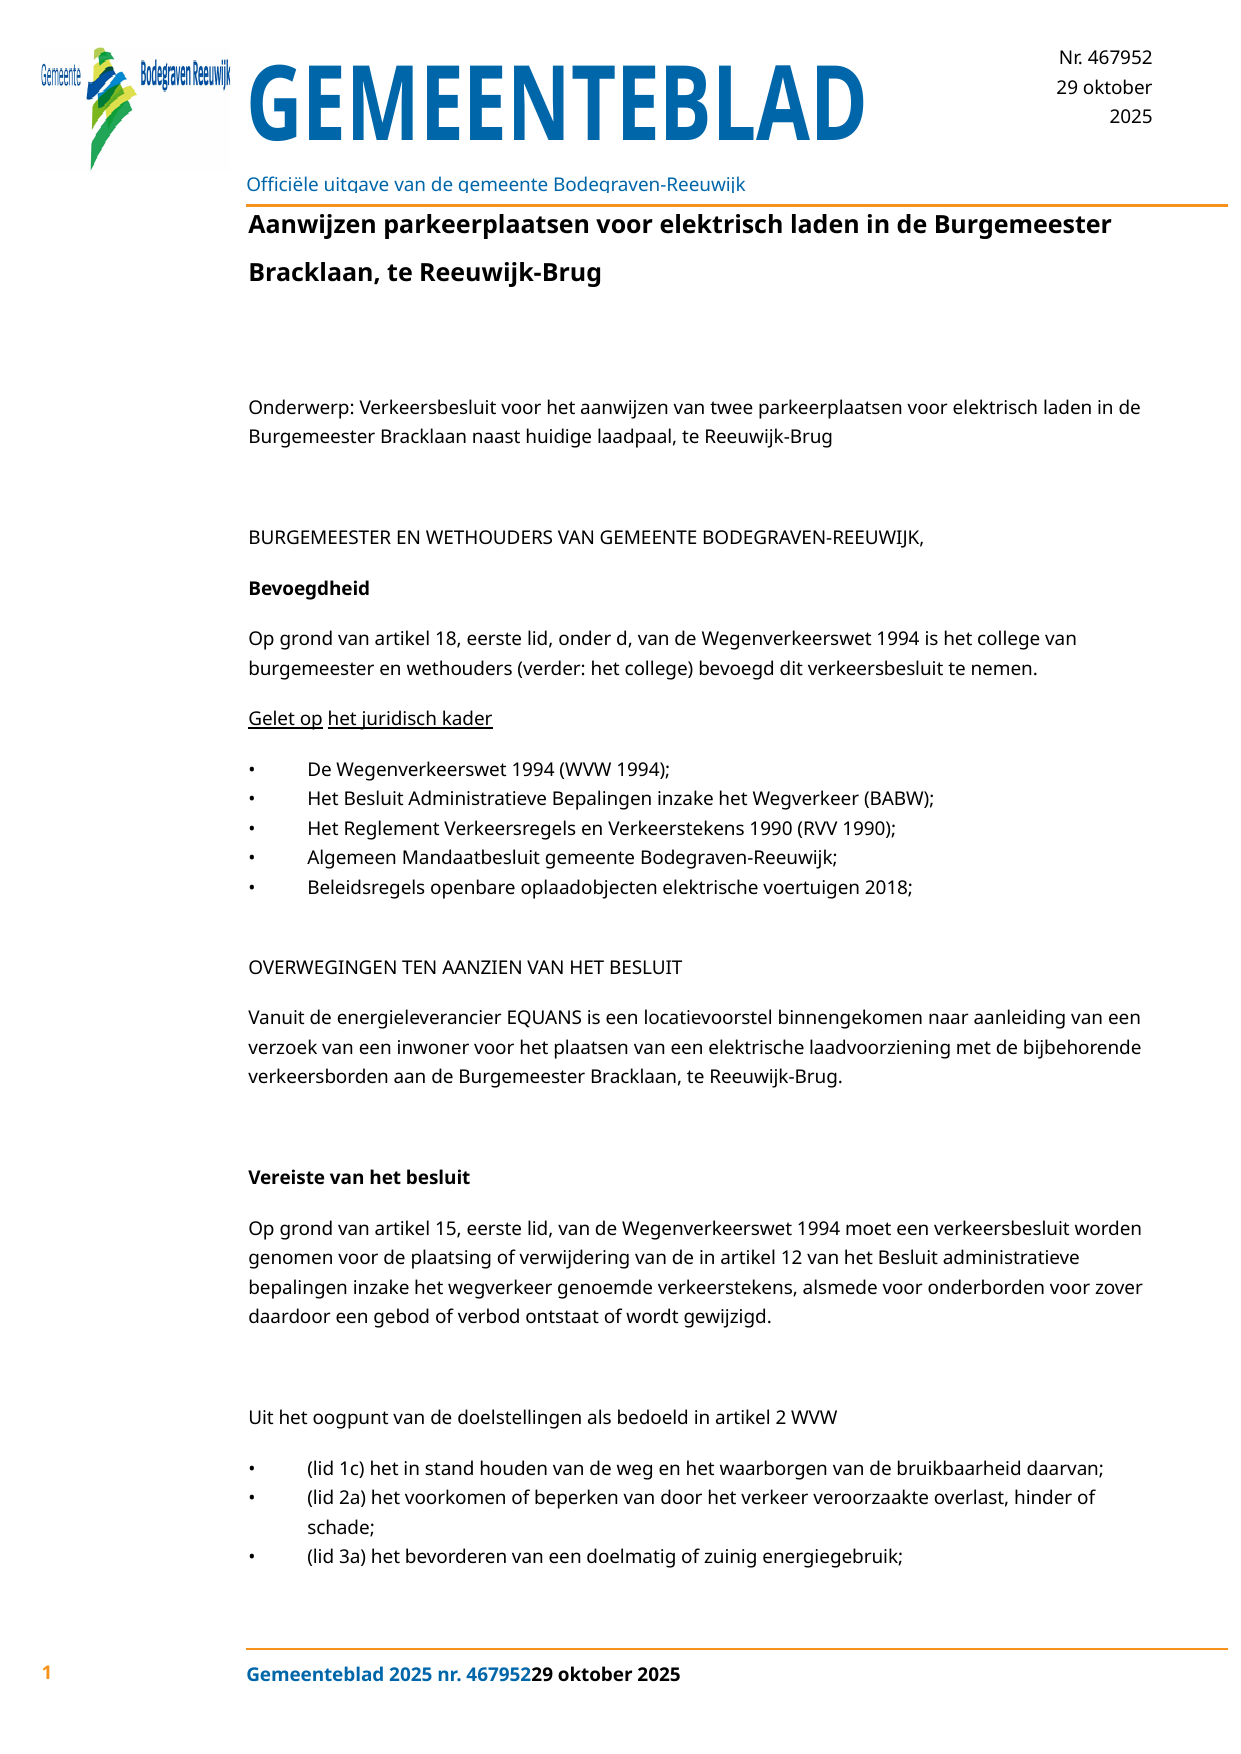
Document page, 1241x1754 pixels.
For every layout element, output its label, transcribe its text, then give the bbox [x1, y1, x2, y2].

list (lid 1c) het in stand houden van de weg en het waarborgen van de bruikbaarheid daarvan; [248, 1455, 1152, 1481]
text Vanuit de energieleverancier EQUANS is een locatievoorstel binnengekomen naar aanleiding van een verzoek van een inwoner voor het plaatsen van een elektrische laadvoorziening met de bijbehorende verkeersborden aan de Burgemeester Bracklaan, te Reeuwijk-Brug. [248, 1004, 1152, 1089]
text Aanwijzen parkeerplaatsen voor elektrisch laden in de Burgemeester Bracklaan, te Reeuwijk-Brug [248, 207, 1152, 288]
text Op grond van artikel 15, eerste lid, van de Wegenverkeerswet 1994 moet een verkeersbesluit worden genomen voor de plaatsing of verwijdering van de in artikel 12 van het Besluit administratieve bepalingen inzake het wegverkeer genoemde verkeerstekens, alsmede voor onderborden voor zover daardoor een gebod of verbod ontstaat of wordt gewijzigd. [248, 1215, 1152, 1329]
list Het Besluit Administratieve Bepalingen inzake het Wegverkeer (BABW); [248, 785, 1152, 811]
text Op grond van artikel 18, eerste lid, onder d, van de Wegenverkeerswet 1994 is het college van burgemeester en wethouders (verder: het college) bevoegd dit verkeersbesluit te nemen. [248, 625, 1152, 681]
picture [41, 47, 231, 172]
text Vereiste van het besluit [248, 1164, 1152, 1190]
list De Wegenverkeerswet 1994 (WVW 1994); [248, 756, 1152, 781]
text Uit het oogpunt van de doelstellingen als bedoeld in artikel 2 WVW [248, 1404, 1152, 1430]
text OVERWEGINGEN TEN AANZIEN VAN HET BESLUIT [248, 954, 1152, 980]
list (lid 3a) het bevorderen van een doelmatig of zuinig energiegebruik; [248, 1544, 1152, 1569]
text BURGEMEESTER EN WETHOUDERS VAN GEMEENTE BODEGRAVEN-REEUWIJK, [248, 524, 1152, 550]
text Bevoegdheid [248, 575, 1152, 601]
text Gelet op het juridisch kader [248, 705, 1152, 731]
list (lid 2a) het voorkomen of beperken van door het verkeer veroorzaakte overlast, hinder of schade; [248, 1484, 1152, 1540]
list Beleidsregels openbare oplaadobjecten elektrische voertuigen 2018; [248, 874, 1152, 900]
list Het Reglement Verkeersregels en Verkeerstekens 1990 (RVV 1990); [248, 815, 1152, 841]
list Algemeen Mandaatbesluit gemeente Bodegraven-Reeuwijk; [248, 844, 1152, 870]
text Onderwerp: Verkeersbesluit voor het aanwijzen van twee parkeerplaatsen voor elektrisch laden in de Burgemeester Bracklaan naast huidige laadpaal, te Reeuwijk-Brug [248, 394, 1152, 449]
